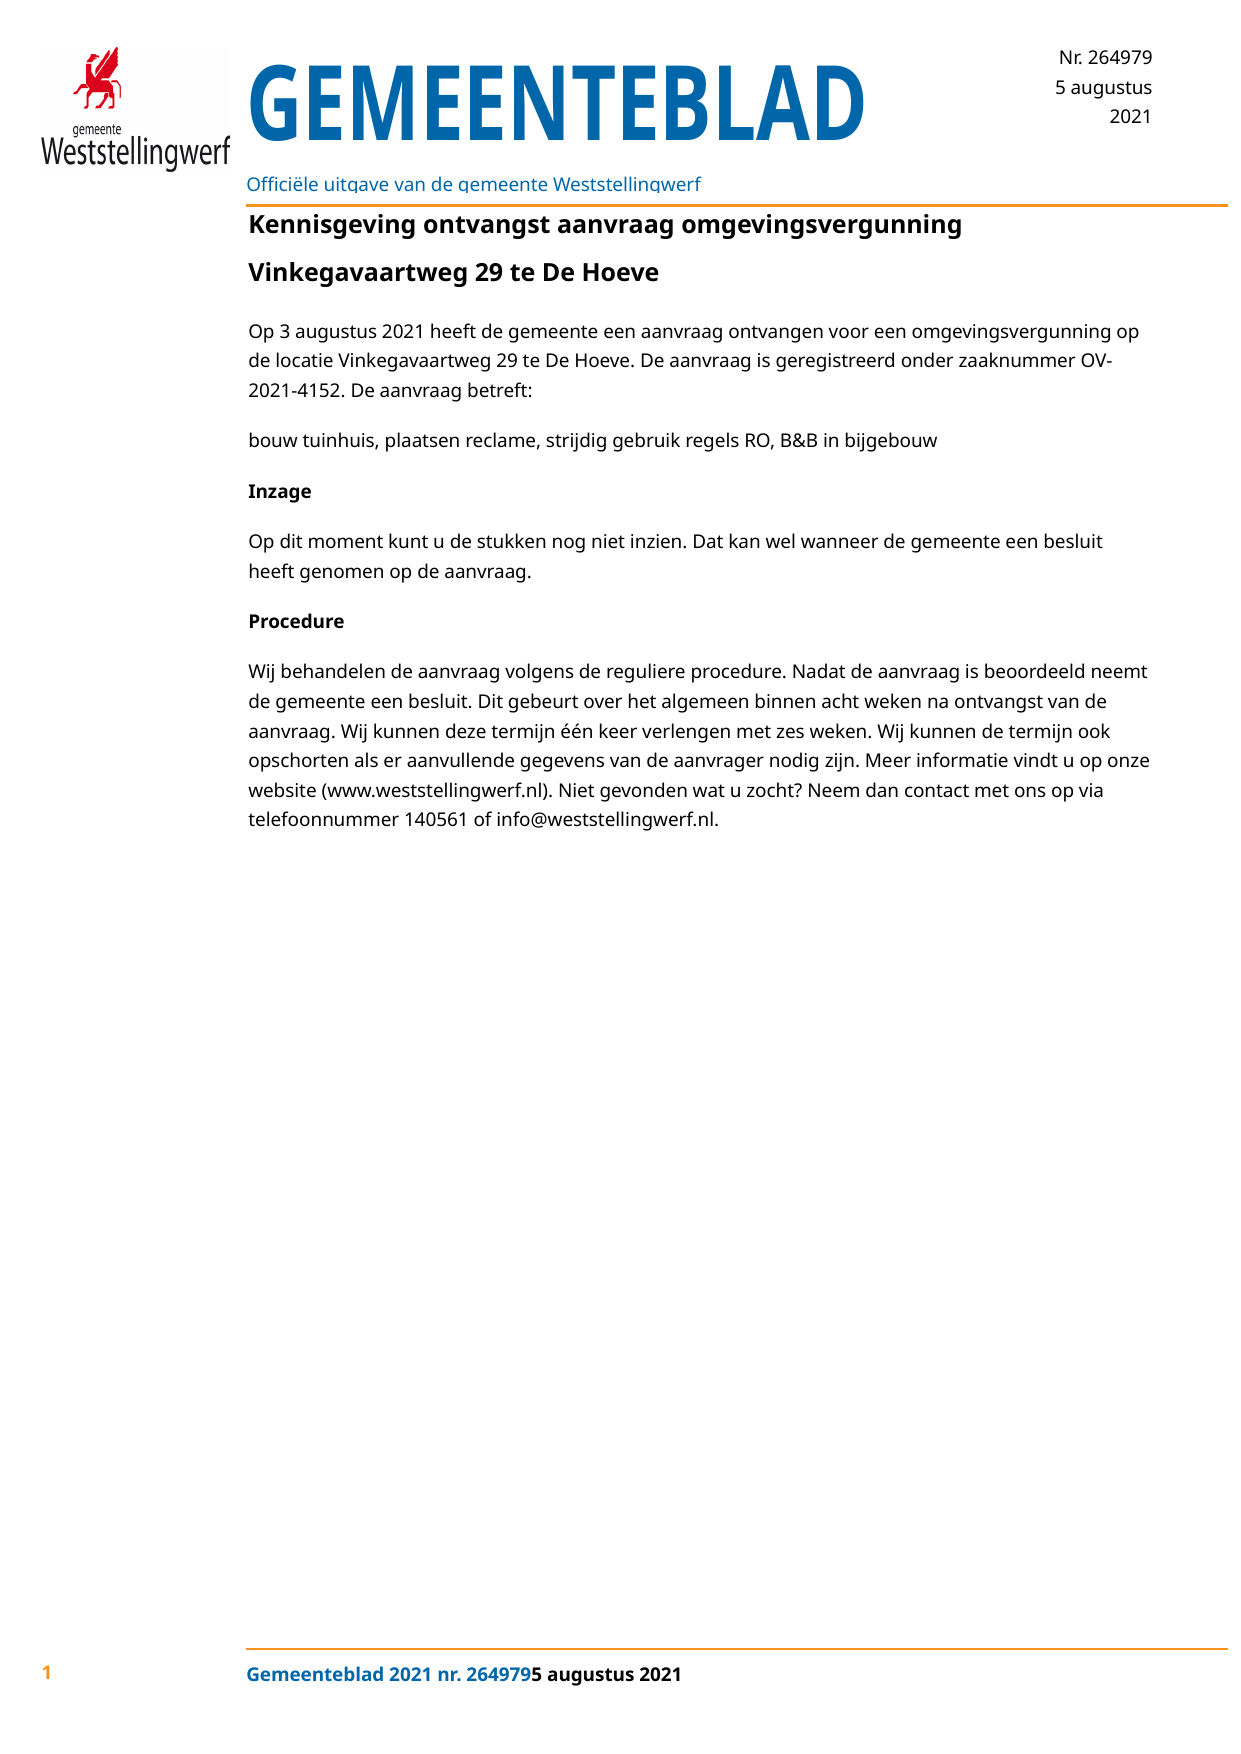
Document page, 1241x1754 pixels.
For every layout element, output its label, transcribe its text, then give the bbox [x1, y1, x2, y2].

text Procedure [248, 608, 1152, 634]
text Op dit moment kunt u de stukken nog niet inzien. Dat kan wel wanneer de gemeente een besluit heeft genomen op de aanvraag. [248, 528, 1152, 584]
text Inzage [248, 478, 1152, 504]
text bouw tuinhuis, plaatsen reclame, strijdig gebruik regels RO, B&B in bijgebouw [248, 427, 1152, 453]
text Kennisgeving ontvangst aanvraag omgevingsvergunning Vinkegavaartweg 29 te De Hoeve [248, 207, 1152, 288]
text Wij behandelen de aanvraag volgens de reguliere procedure. Nadat de aanvraag is beoordeeld neemt de gemeente een besluit. Dit gebeurt over het algemeen binnen acht weken na ontvangst van de aanvraag. Wij kunnen deze termijn één keer verlengen met zes weken. Wij kunnen de termijn ook opschorten als er aanvullende gegevens van de aanvrager nodig zijn. Meer informatie vindt u op onze website (www.weststellingwerf.nl). Niet gevonden wat u zocht? Neem dan contact met ons op via telefoonnummer 140561 of info@weststellingwerf.nl. [248, 659, 1152, 832]
picture [41, 47, 231, 172]
text Op 3 augustus 2021 heeft de gemeente een aanvraag ontvangen voor een omgevingsvergunning op de locatie Vinkegavaartweg 29 te De Hoeve. De aanvraag is geregistreerd onder zaaknummer OV-2021-4152. De aanvraag betreft: [248, 318, 1152, 403]
